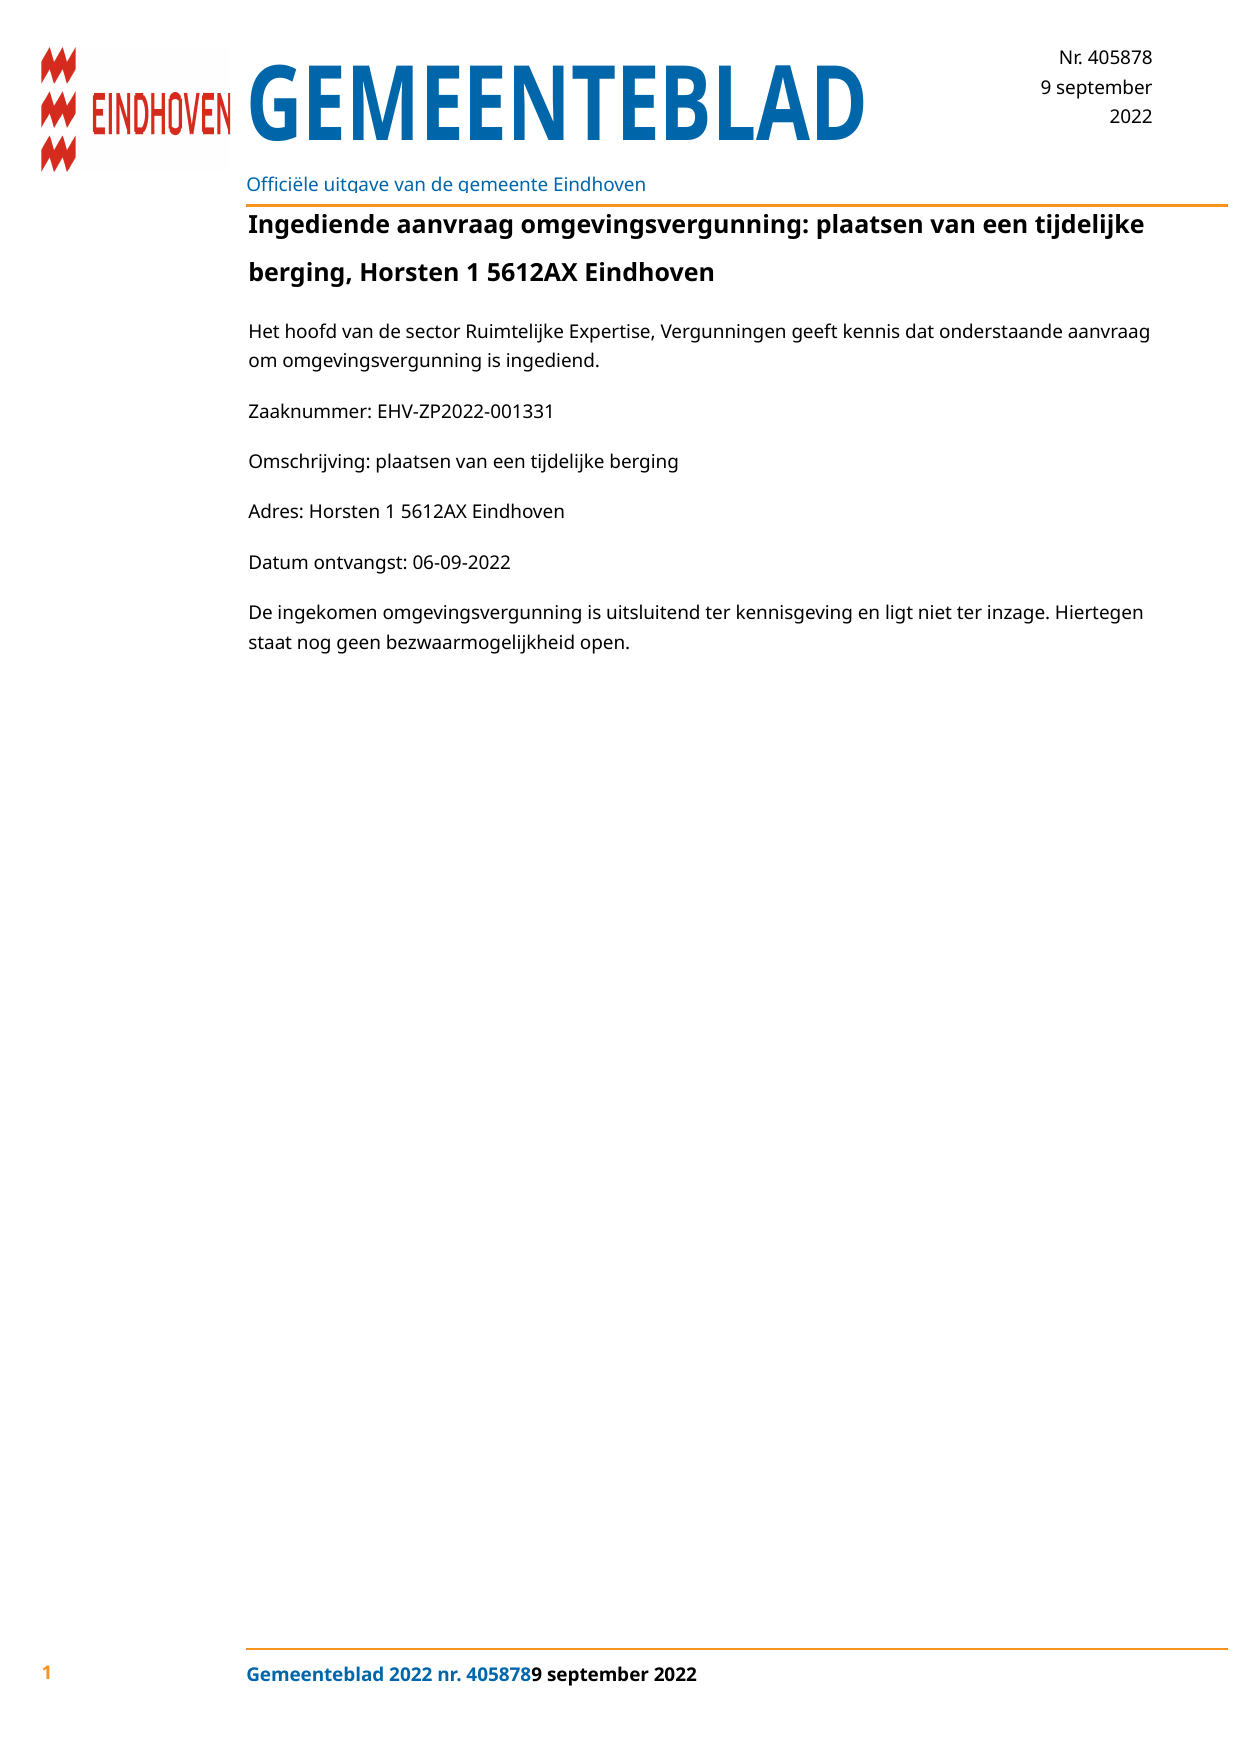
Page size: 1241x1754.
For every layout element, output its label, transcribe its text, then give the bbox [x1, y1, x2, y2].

text Het hoofd van de sector Ruimtelijke Expertise, Vergunningen geeft kennis dat onderstaande aanvraag om omgevingsvergunning is ingediend. [248, 318, 1152, 373]
text De ingekomen omgevingsvergunning is uitsluitend ter kennisgeving en ligt niet ter inzage. Hiertegen staat nog geen bezwaarmogelijkheid open. [248, 599, 1152, 655]
text Zaaknummer: EHV-ZP2022-001331 [248, 398, 1152, 424]
text Ingediende aanvraag omgevingsvergunning: plaatsen van een tijdelijke berging, Horsten 1 5612AX Eindhoven [248, 207, 1152, 288]
text Omschrijving: plaatsen van een tijdelijke berging [248, 448, 1152, 474]
text Datum ontvangst: 06-09-2022 [248, 549, 1152, 575]
text Adres: Horsten 1 5612AX Eindhoven [248, 499, 1152, 524]
picture [41, 47, 231, 172]
